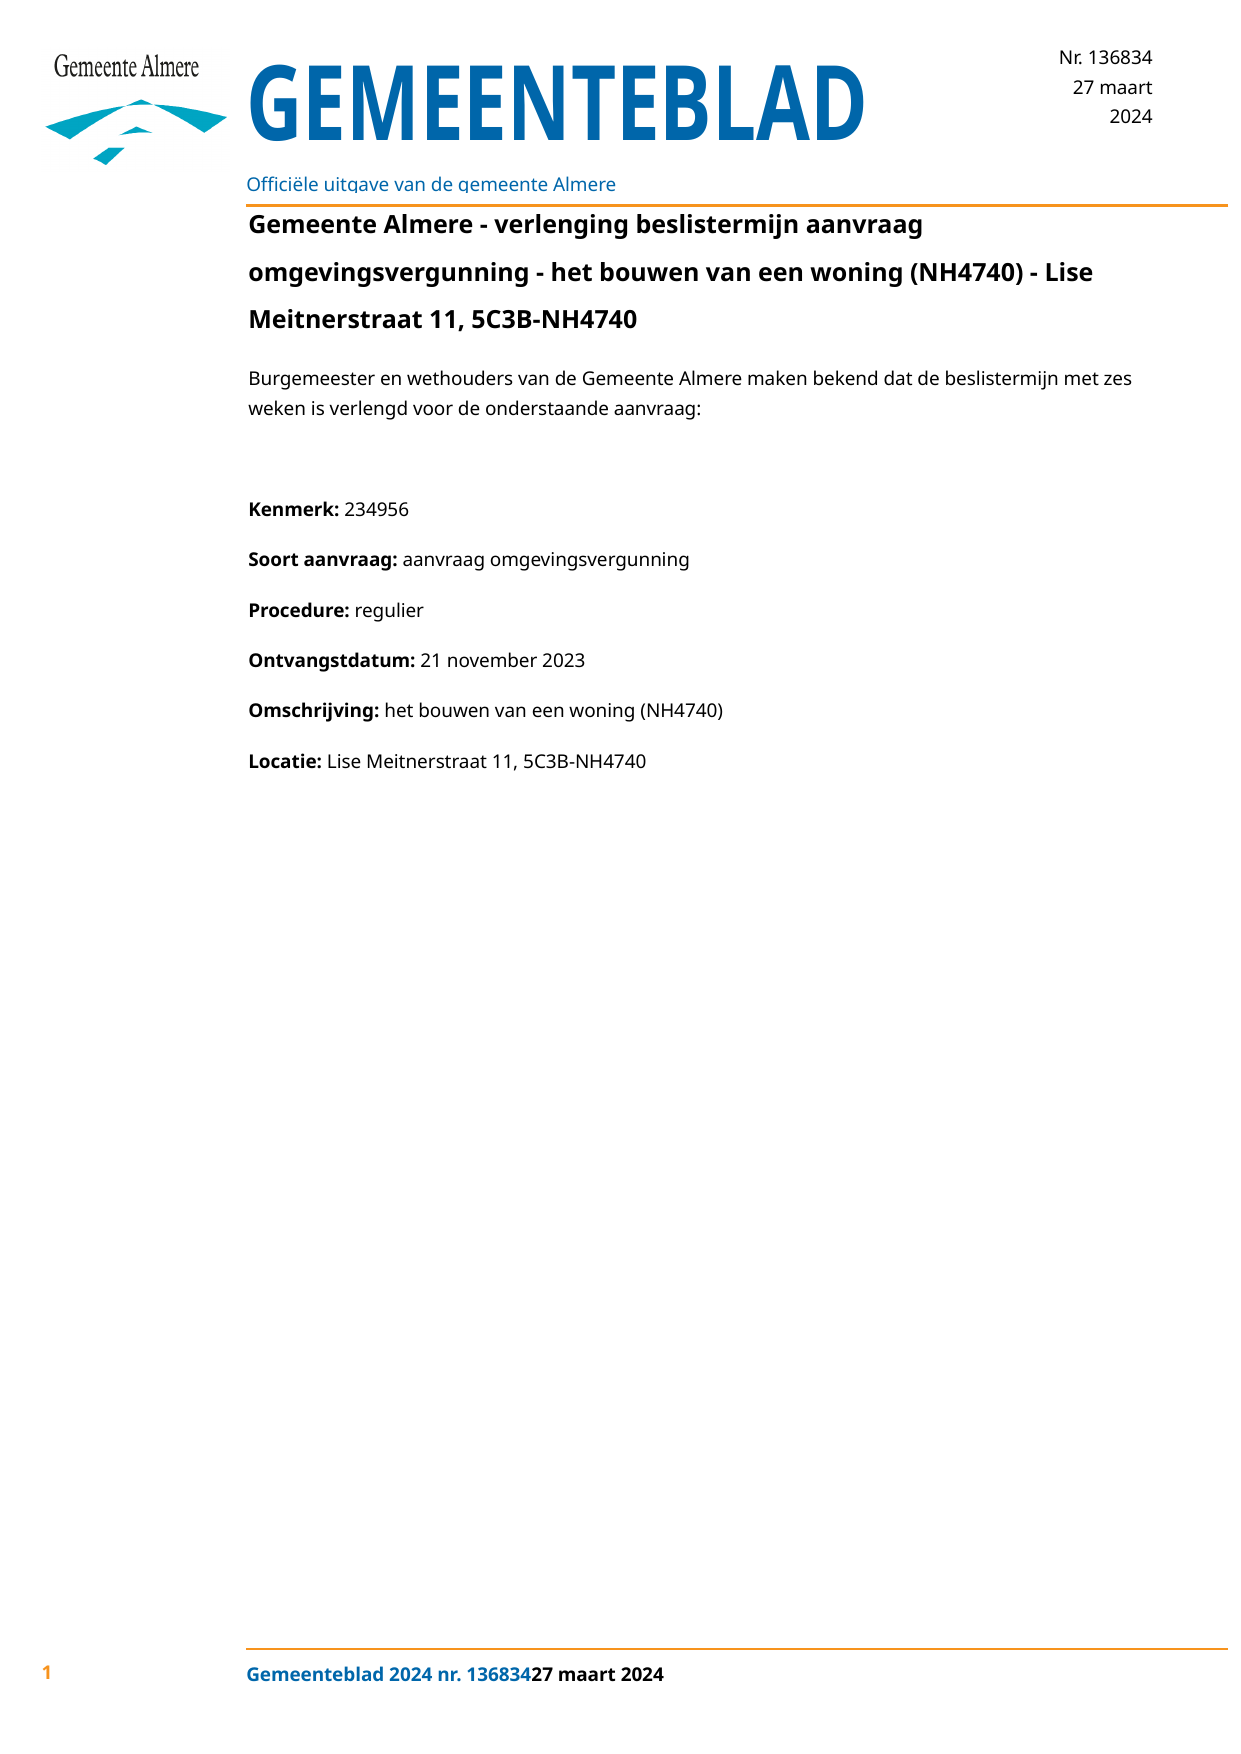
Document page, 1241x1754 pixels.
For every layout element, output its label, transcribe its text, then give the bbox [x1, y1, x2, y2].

text Locatie: Lise Meitnerstraat 11, 5C3B-NH4740 [248, 748, 1152, 774]
text Burgemeester en wethouders van de Gemeente Almere maken bekend dat de beslistermijn met zes weken is verlengd voor de onderstaande aanvraag: [248, 366, 1152, 421]
text Kenmerk: 234956 [248, 496, 1152, 522]
text Gemeente Almere - verlenging beslistermijn aanvraag omgevingsvergunning - het bouwen van een woning (NH4740) - Lise Meitnerstraat 11, 5C3B-NH4740 [248, 207, 1152, 336]
text Procedure: regulier [248, 597, 1152, 622]
picture [41, 47, 231, 172]
text Soort aanvraag: aanvraag omgevingsvergunning [248, 546, 1152, 572]
text Omschrijving: het bouwen van een woning (NH4740) [248, 698, 1152, 723]
text Ontvangstdatum: 21 november 2023 [248, 647, 1152, 673]
